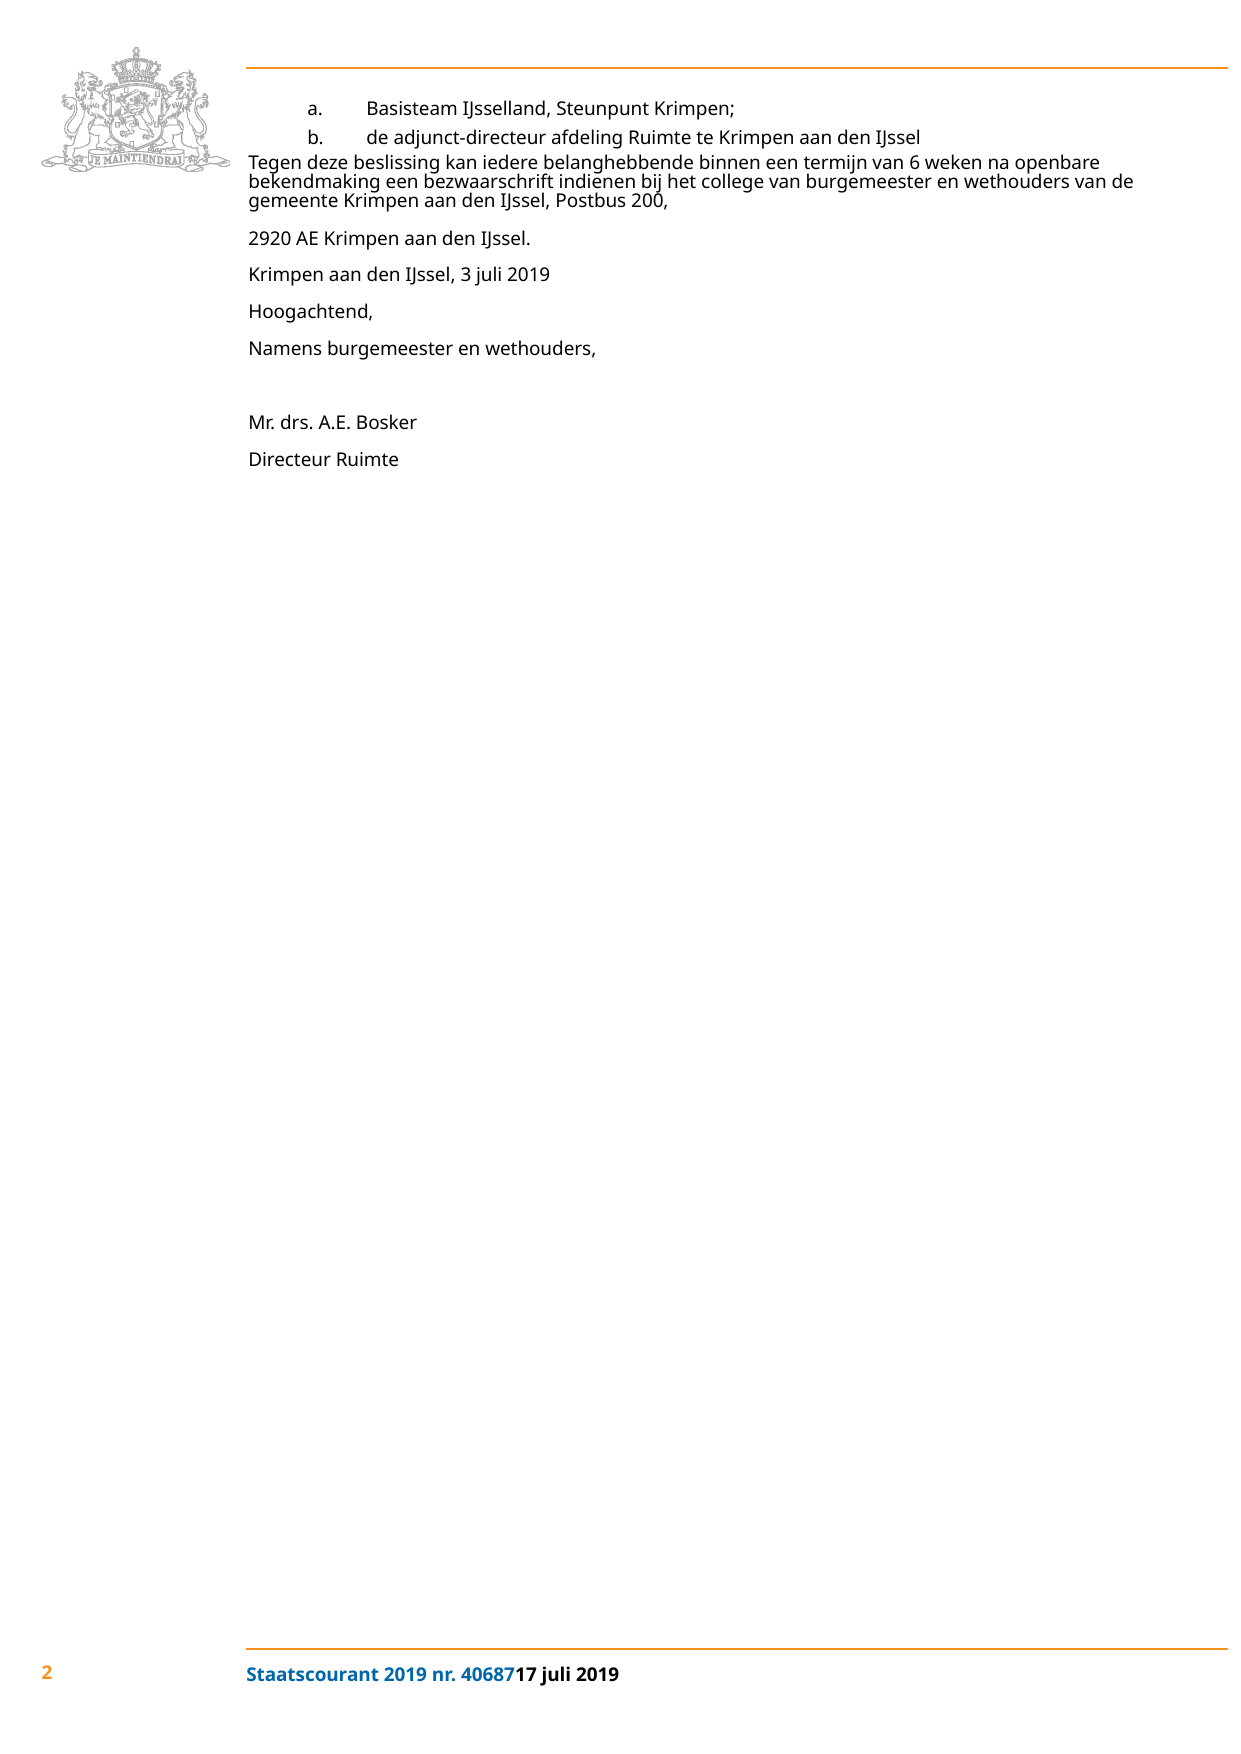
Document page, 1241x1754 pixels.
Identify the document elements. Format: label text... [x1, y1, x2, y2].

list de adjunct-directeur afdeling Ruimte te Krimpen aan den IJssel [307, 124, 1152, 150]
text Directeur Ruimte [248, 451, 1152, 471]
text Namens burgemeester en wethouders, [248, 340, 1152, 360]
text Krimpen aan den IJssel, 3 juli 2019 [248, 266, 1152, 286]
picture [41, 47, 231, 172]
list Basisteam IJsselland, Steunpunt Krimpen; [307, 95, 1152, 121]
text 2920 AE Krimpen aan den IJssel. [248, 229, 1152, 249]
text Hoogachtend, [248, 303, 1152, 323]
text Mr. drs. A.E. Bosker [248, 414, 1152, 434]
text Tegen deze beslissing kan iedere belanghebbende binnen een termijn van 6 weken na openbare bekendmaking een bezwaarschrift indienen bij het college van burgemeester en wethouders van de gemeente Krimpen aan den IJssel, Postbus 200, [248, 154, 1152, 212]
